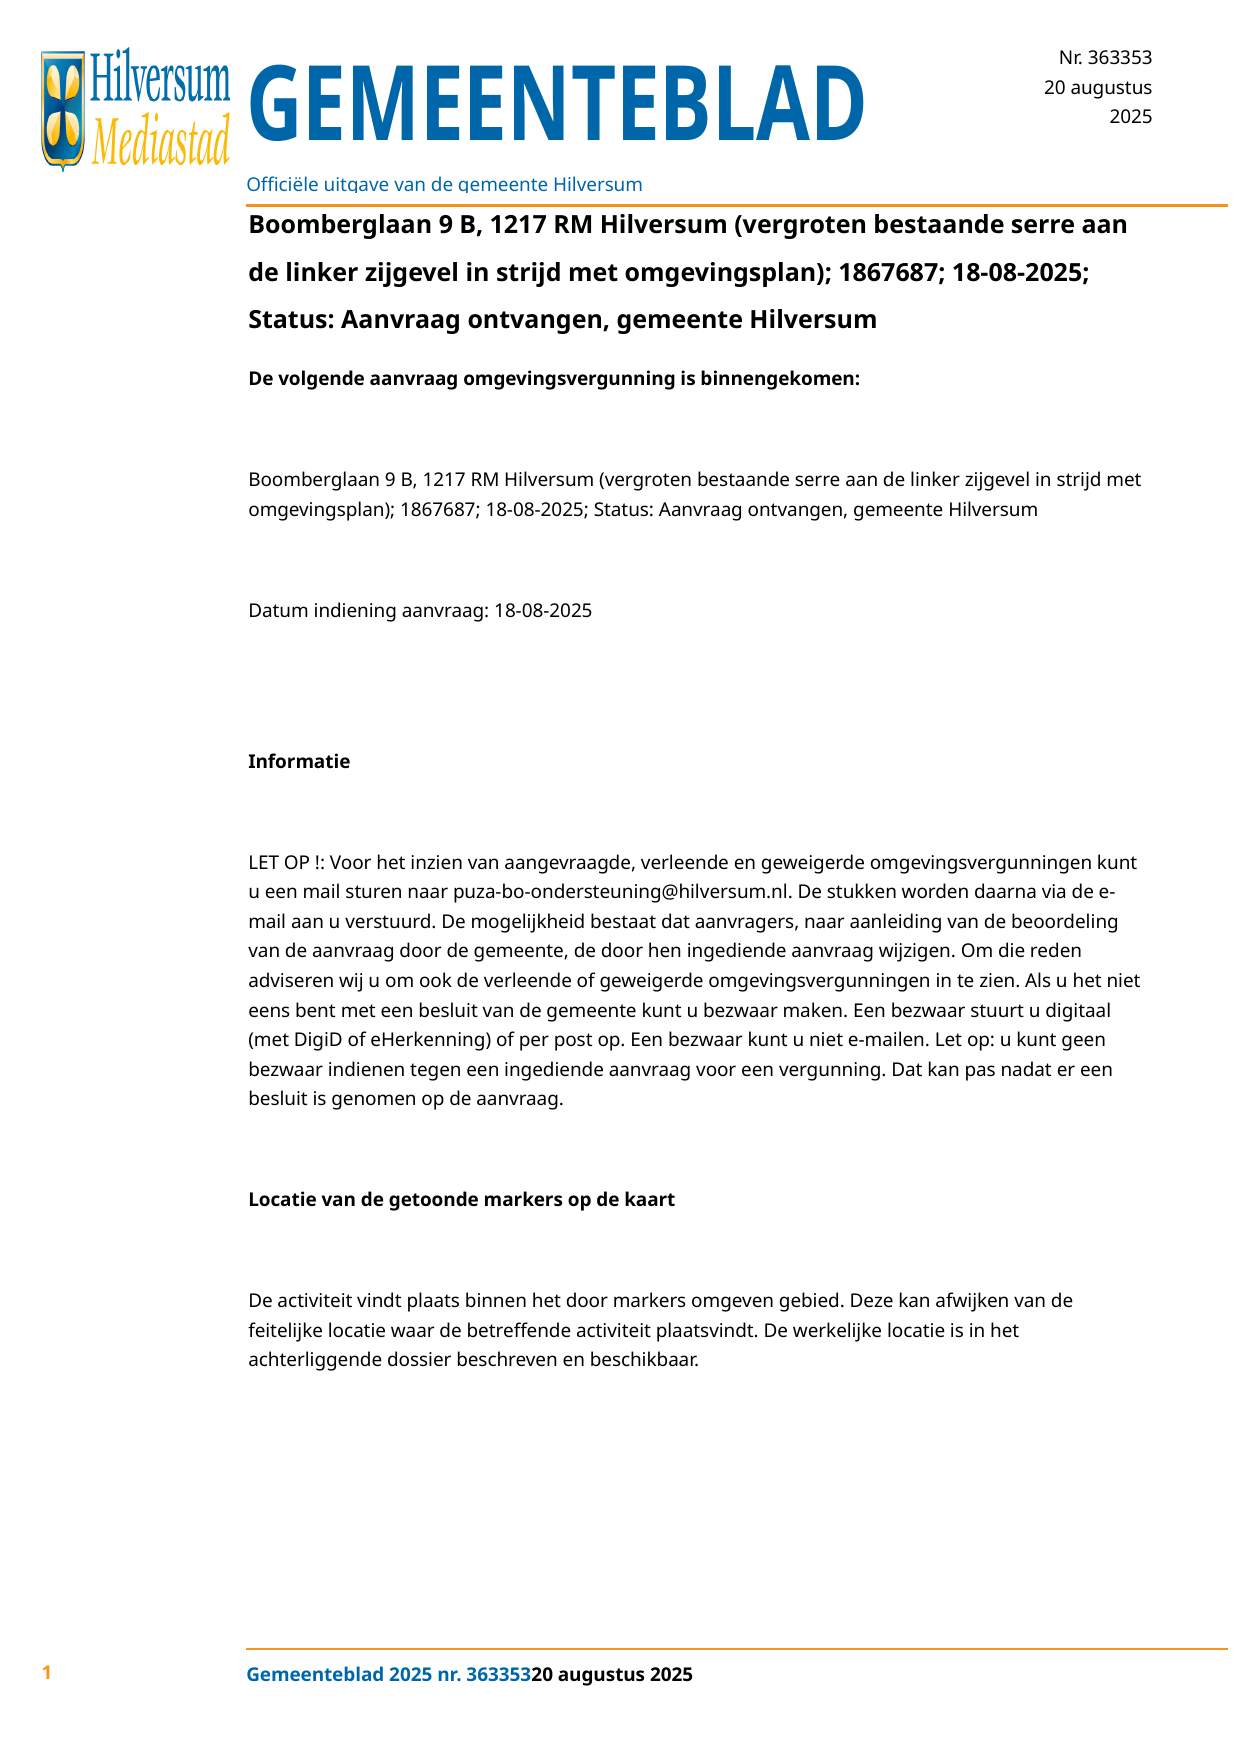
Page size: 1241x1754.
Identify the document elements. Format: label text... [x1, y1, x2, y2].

text De volgende aanvraag omgevingsvergunning is binnengekomen: [248, 366, 1152, 391]
text Datum indiening aanvraag: 18-08-2025 [248, 597, 1152, 622]
text Locatie van de getoonde markers op de kaart [248, 1186, 1152, 1212]
picture [41, 47, 231, 172]
text De activiteit vindt plaats binnen het door markers omgeven gebied. Deze kan afwijken van de feitelijke locatie waar de betreffende activiteit plaatsvindt. De werkelijke locatie is in het achterliggende dossier beschreven en beschikbaar. [248, 1287, 1152, 1372]
text Informatie [248, 748, 1152, 774]
text Boomberglaan 9 B, 1217 RM Hilversum (vergroten bestaande serre aan de linker zijgevel in strijd met omgevingsplan); 1867687; 18-08-2025; Status: Aanvraag ontvangen, gemeente Hilversum [248, 466, 1152, 522]
text LET OP !: Voor het inzien van aangevraagde, verleende en geweigerde omgevingsvergunningen kunt u een mail sturen naar puza-bo-ondersteuning@hilversum.nl. De stukken worden daarna via de e-mail aan u verstuurd. De mogelijkheid bestaat dat aanvragers, naar aanleiding van de beoordeling van de aanvraag door de gemeente, de door hen ingediende aanvraag wijzigen. Om die reden adviseren wij u om ook de verleende of geweigerde omgevingsvergunningen in te zien. Als u het niet eens bent met een besluit van de gemeente kunt u bezwaar maken. Een bezwaar stuurt u digitaal (met DigiD of eHerkenning) of per post op. Een bezwaar kunt u niet e-mailen. Let op: u kunt geen bezwaar indienen tegen een ingediende aanvraag voor een vergunning. Dat kan pas nadat er een besluit is genomen op de aanvraag. [248, 849, 1152, 1111]
text Boomberglaan 9 B, 1217 RM Hilversum (vergroten bestaande serre aan de linker zijgevel in strijd met omgevingsplan); 1867687; 18-08-2025; Status: Aanvraag ontvangen, gemeente Hilversum [248, 207, 1152, 336]
